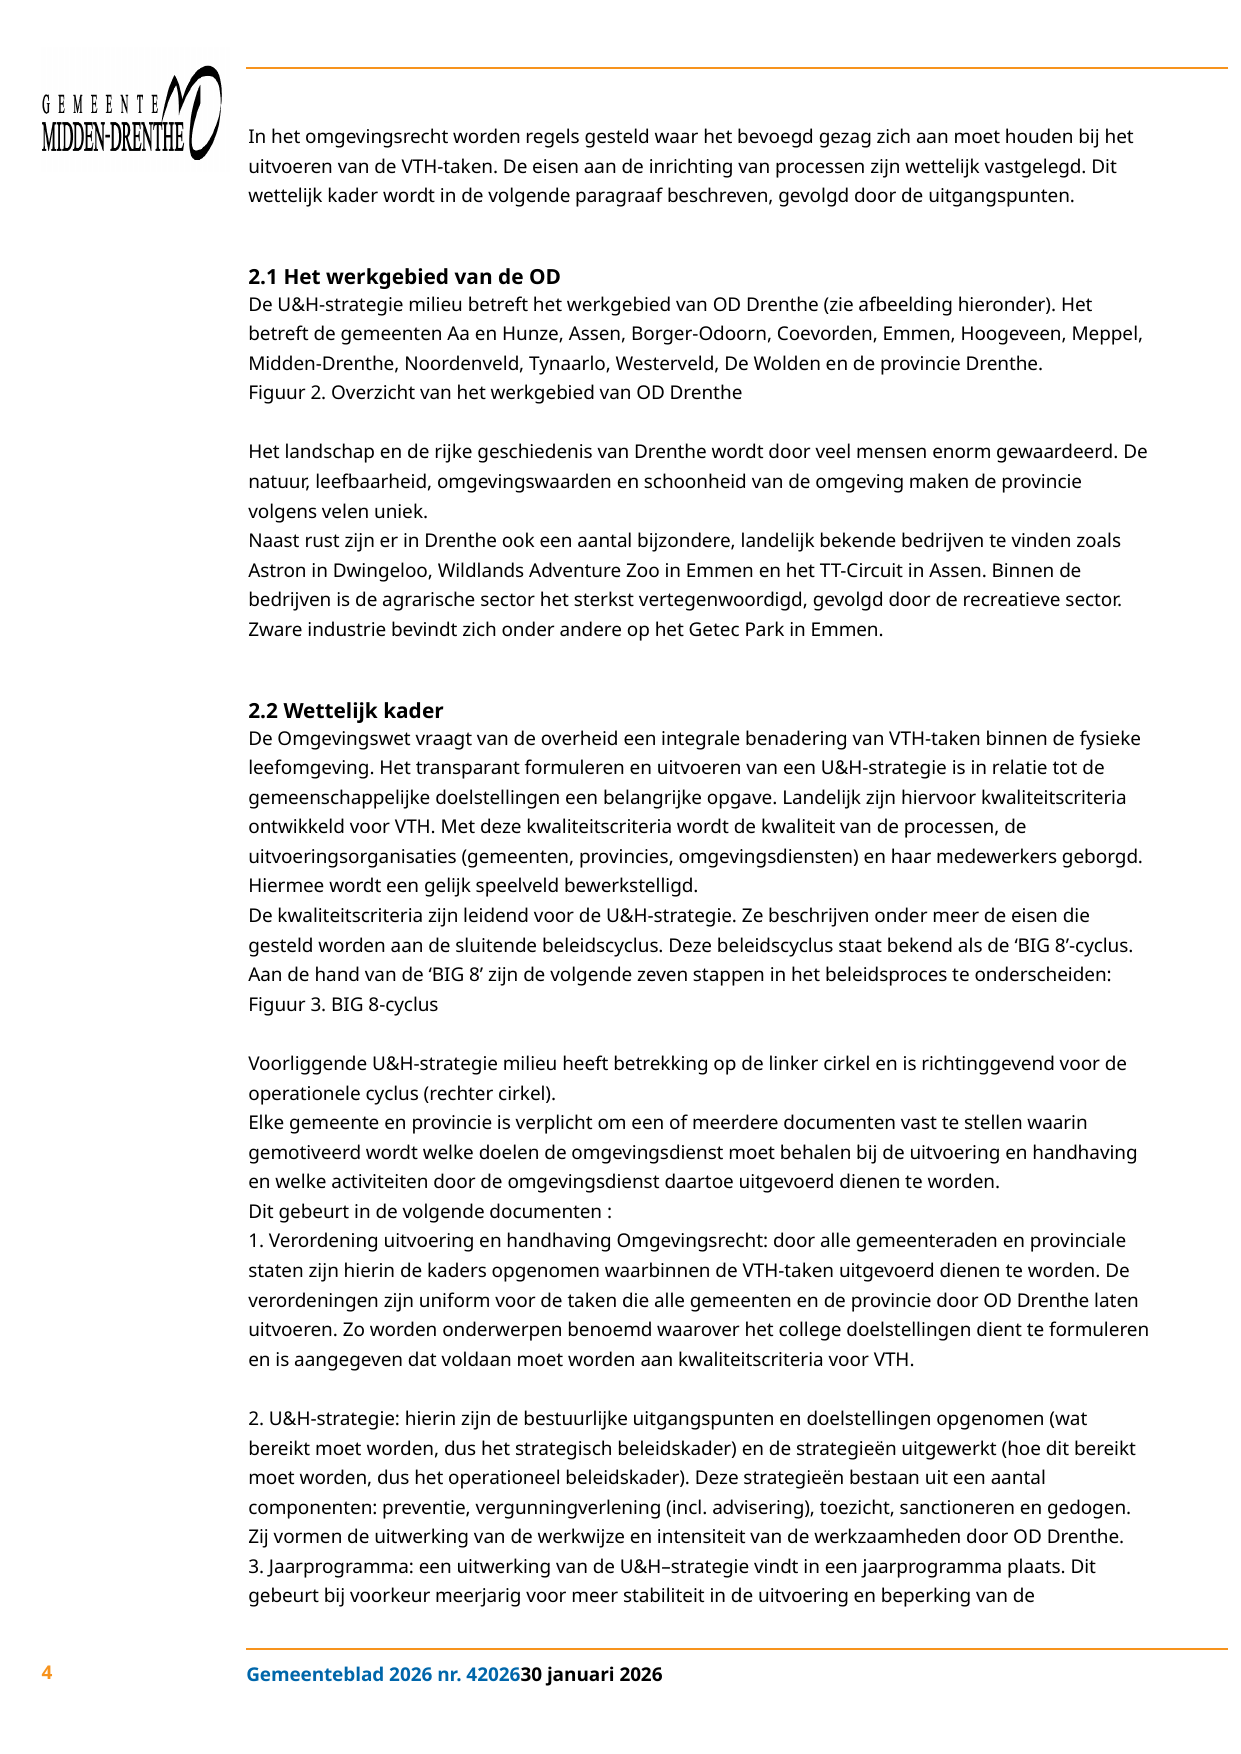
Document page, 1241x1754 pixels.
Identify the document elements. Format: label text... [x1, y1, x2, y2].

text De U&H-strategie milieu betreft het werkgebied van OD Drenthe (zie afbeelding hieronder). Het betreft de gemeenten Aa en Hunze, Assen, Borger-Odoorn, Coevorden, Emmen, Hoogeveen, Meppel, Midden-Drenthe, Noordenveld, Tynaarlo, Westerveld, De Wolden en de provincie Drenthe. [248, 291, 1152, 376]
text De kwaliteitscriteria zijn leidend voor de U&H-strategie. Ze beschrijven onder meer de eisen die gesteld worden aan de sluitende beleidscyclus. Deze beleidscyclus staat bekend als de ‘BIG 8’-cyclus. Aan de hand van de ‘BIG 8’ zijn de volgende zeven stappen in het beleidsproces te onderscheiden: [248, 902, 1152, 987]
text Dit gebeurt in de volgende documenten : [248, 1198, 1152, 1224]
text Figuur 2. Overzicht van het werkgebied van OD Drenthe [248, 379, 1152, 405]
text De Omgevingswet vraagt van de overheid een integrale benadering van VTH-taken binnen de fysieke leefomgeving. Het transparant formuleren en uitvoeren van een U&H-strategie is in relatie tot de gemeenschappelijke doelstellingen een belangrijke opgave. Landelijk zijn hiervoor kwaliteitscriteria ontwikkeld voor VTH. Met deze kwaliteitscriteria wordt de kwaliteit van de processen, de uitvoeringsorganisaties (gemeenten, provincies, omgevingsdiensten) en haar medewerkers geborgd. Hiermee wordt een gelijk speelveld bewerkstelligd. [248, 725, 1152, 898]
text 2.1 Het werkgebied van de OD [248, 262, 1152, 291]
text Elke gemeente en provincie is verplicht om een of meerdere documenten vast te stellen waarin gemotiveerd wordt welke doelen de omgevingsdienst moet behalen bij de uitvoering en handhaving en welke activiteiten door de omgevingsdienst daartoe uitgevoerd dienen te worden. [248, 1109, 1152, 1194]
text 1. Verordening uitvoering en handhaving Omgevingsrecht: door alle gemeenteraden en provinciale staten zijn hierin de kaders opgenomen waarbinnen de VTH-taken uitgevoerd dienen te worden. De verordeningen zijn uniform voor de taken die alle gemeenten en de provincie door OD Drenthe laten uitvoeren. Zo worden onderwerpen benoemd waarover het college doelstellingen dient te formuleren en is aangegeven dat voldaan moet worden aan kwaliteitscriteria voor VTH. [248, 1228, 1152, 1372]
text Voorliggende U&H-strategie milieu heeft betrekking op de linker cirkel en is richtinggevend voor de operationele cyclus (rechter cirkel). [248, 1050, 1152, 1105]
text 2. U&H-strategie: hierin zijn de bestuurlijke uitgangspunten en doelstellingen opgenomen (wat bereikt moet worden, dus het strategisch beleidskader) en de strategieën uitgewerkt (hoe dit bereikt moet worden, dus het operationeel beleidskader). Deze strategieën bestaan uit een aantal componenten: preventie, vergunningverlening (incl. advisering), toezicht, sanctioneren en gedogen. Zij vormen de uitwerking van de werkwijze en intensiteit van de werkzaamheden door OD Drenthe. [248, 1405, 1152, 1549]
text 2.2 Wettelijk kader [248, 696, 1152, 725]
text In het omgevingsrecht worden regels gesteld waar het bevoegd gezag zich aan moet houden bij het uitvoeren van de VTH-taken. De eisen aan de inrichting van processen zijn wettelijk vastgelegd. Dit wettelijk kader wordt in de volgende paragraaf beschreven, gevolgd door de uitgangspunten. [248, 123, 1152, 208]
text Het landschap en de rijke geschiedenis van Drenthe wordt door veel mensen enorm gewaardeerd. De natuur, leefbaarheid, omgevingswaarden en schoonheid van de omgeving maken de provincie volgens velen uniek. [248, 439, 1152, 524]
text Figuur 3. BIG 8-cyclus [248, 991, 1152, 1017]
picture [41, 47, 231, 172]
text 3. Jaarprogramma: een uitwerking van de U&H–strategie vindt in een jaarprogramma plaats. Dit gebeurt bij voorkeur meerjarig voor meer stabiliteit in de uitvoering en beperking van de [248, 1553, 1152, 1608]
text Naast rust zijn er in Drenthe ook een aantal bijzondere, landelijk bekende bedrijven te vinden zoals Astron in Dwingeloo, Wildlands Adventure Zoo in Emmen en het TT-Circuit in Assen. Binnen de bedrijven is de agrarische sector het sterkst vertegenwoordigd, gevolgd door de recreatieve sector. Zware industrie bevindt zich onder andere op het Getec Park in Emmen. [248, 527, 1152, 642]
